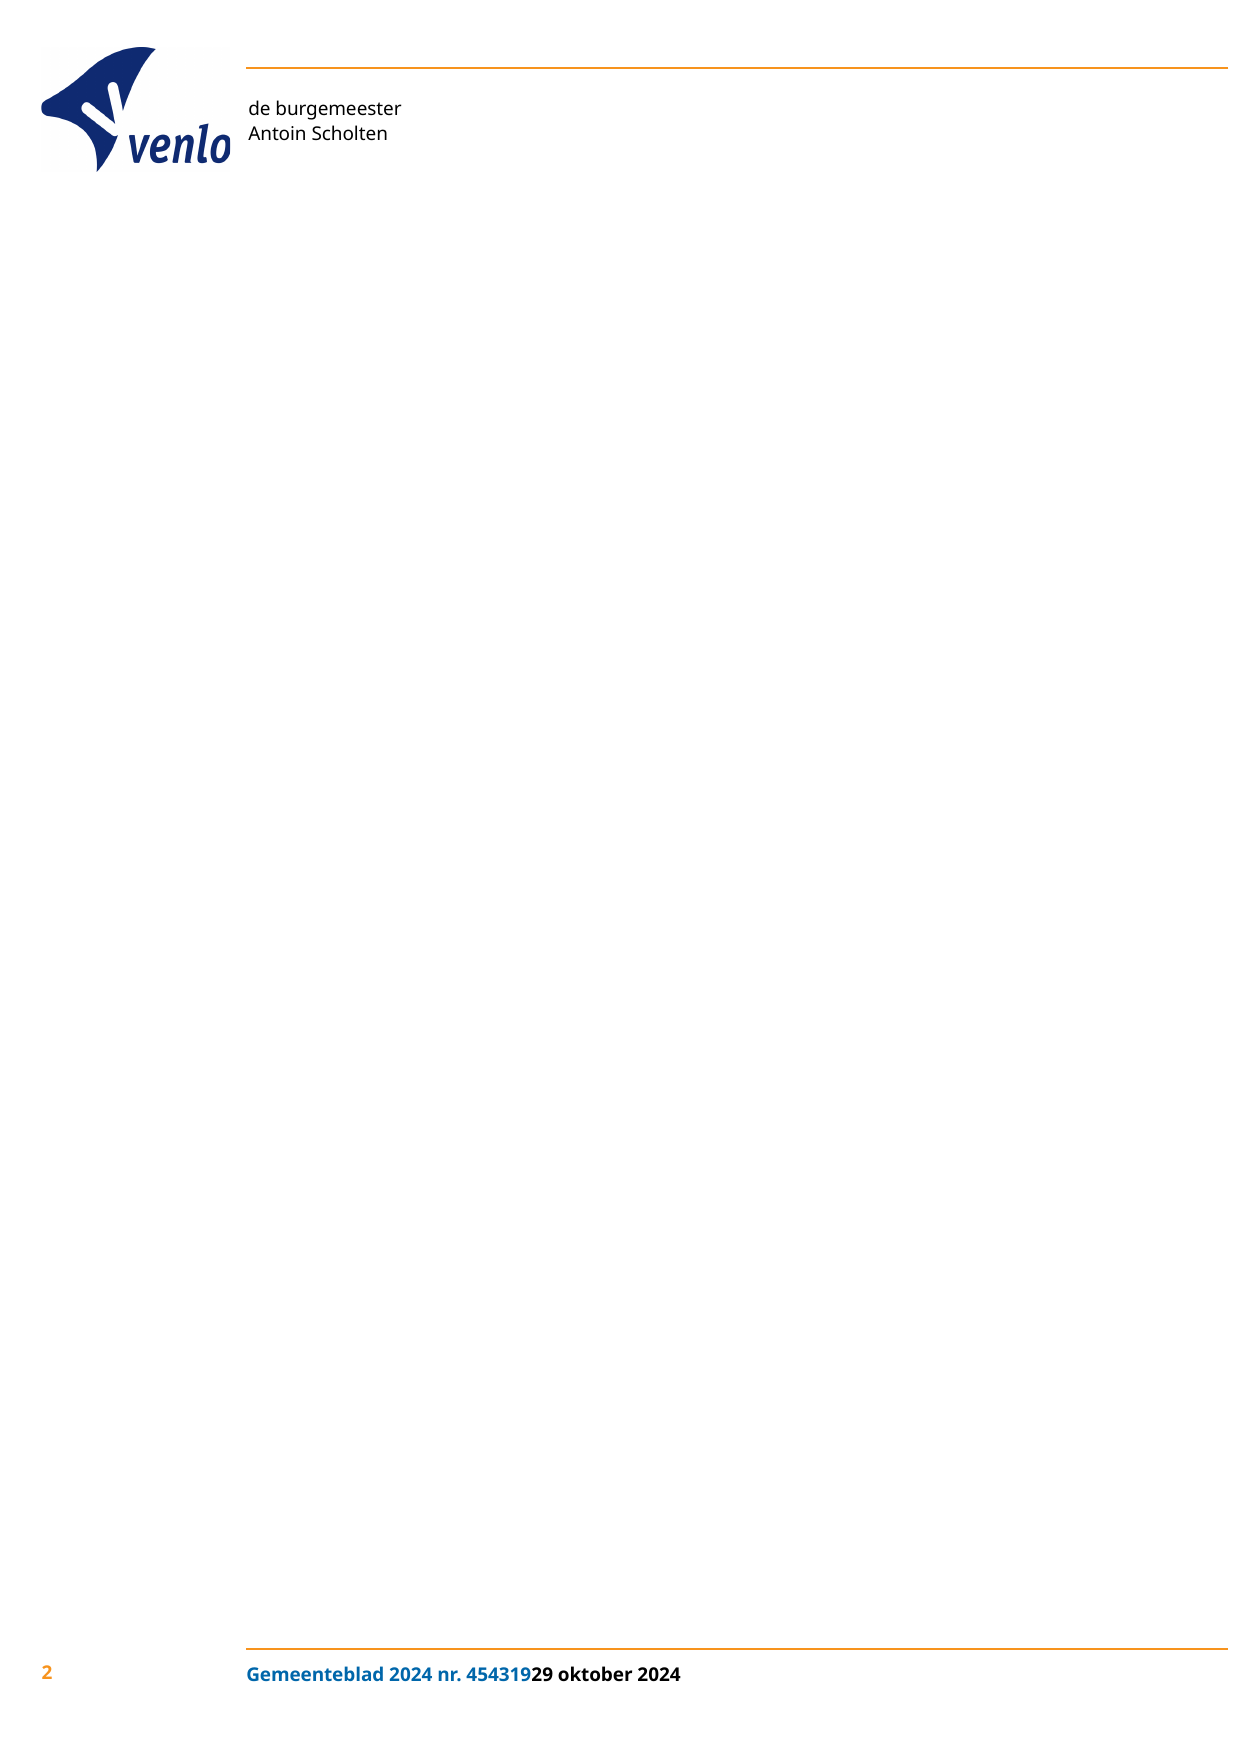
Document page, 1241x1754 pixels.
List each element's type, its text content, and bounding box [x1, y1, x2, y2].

picture [41, 47, 231, 172]
text Antoin Scholten [248, 121, 1152, 146]
text de burgemeester [248, 95, 1152, 121]
